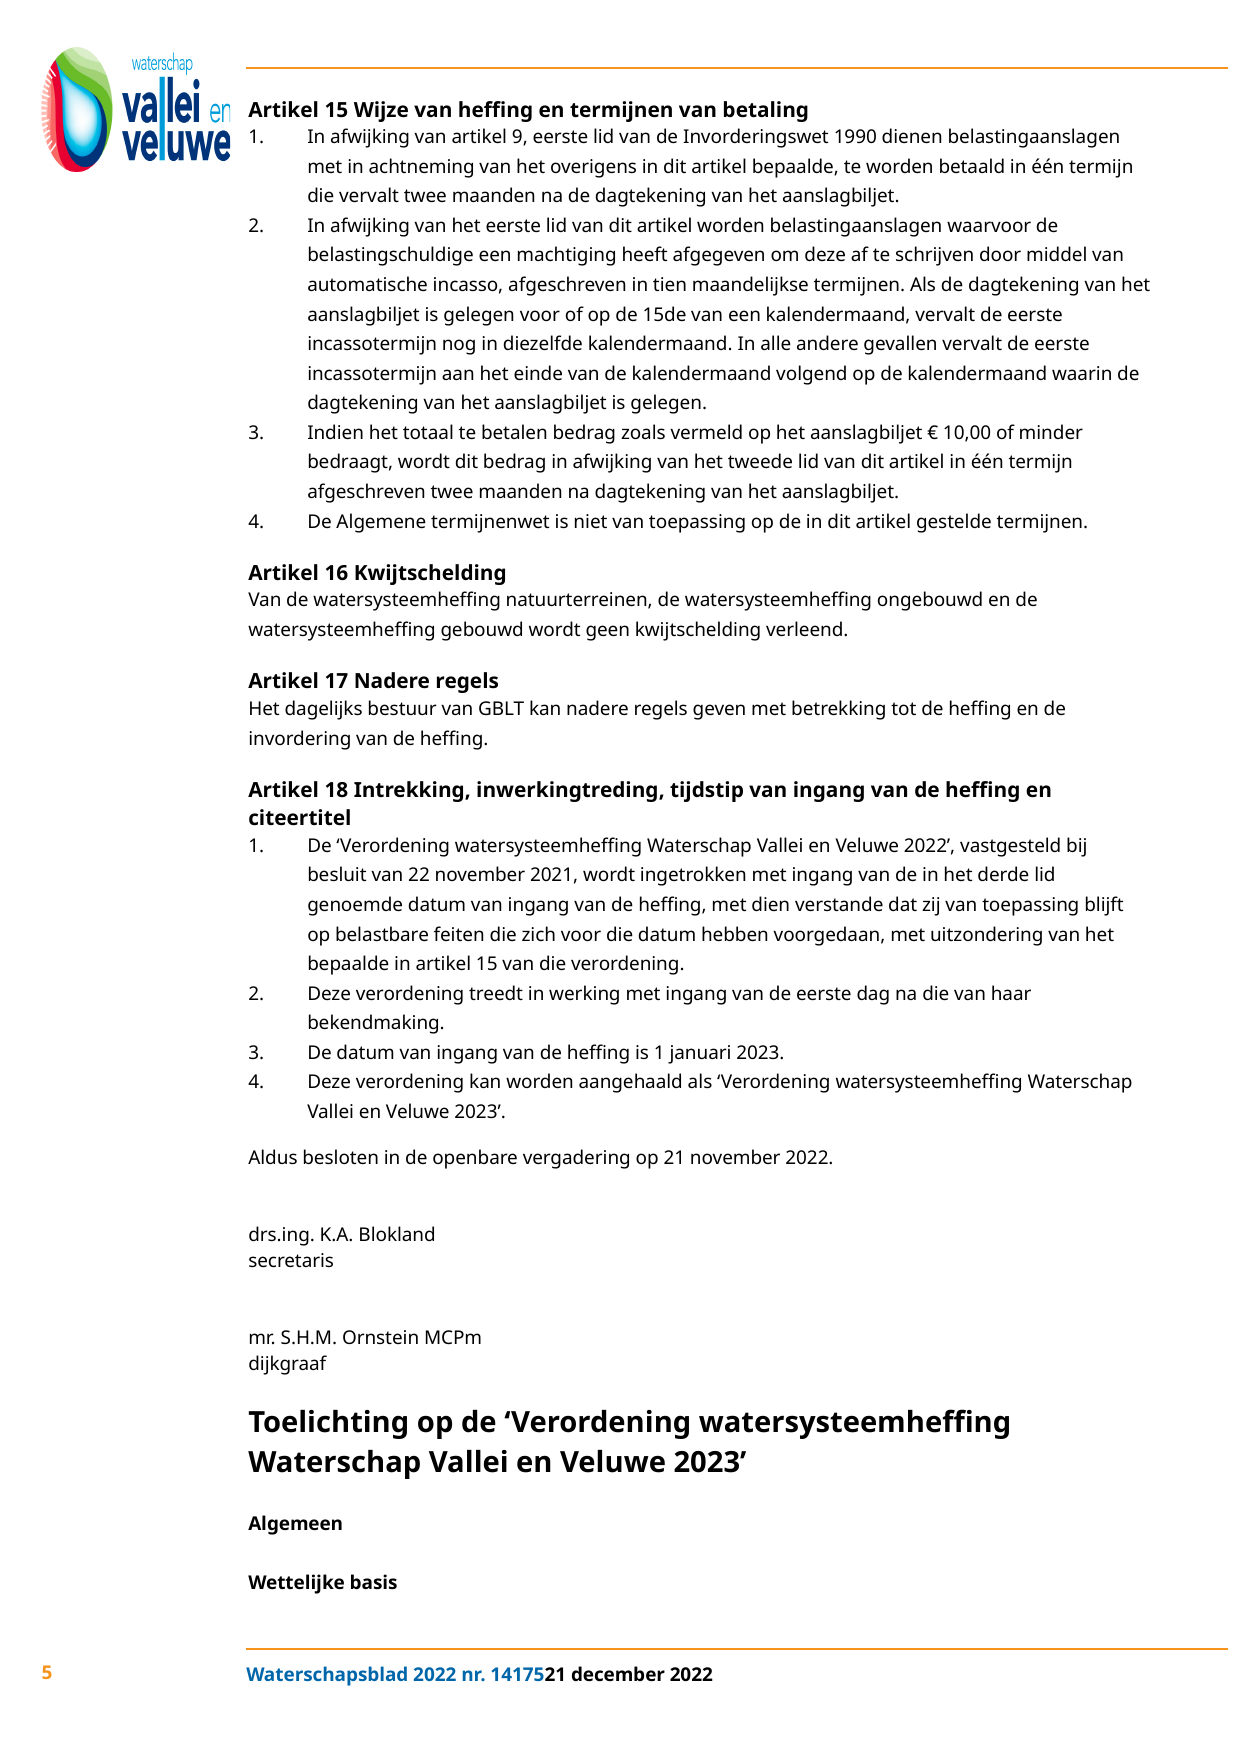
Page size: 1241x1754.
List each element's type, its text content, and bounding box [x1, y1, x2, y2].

text Algemeen [248, 1510, 1152, 1535]
text Wettelijke basis [248, 1569, 1152, 1594]
text Artikel 17 Nadere regels [248, 667, 1152, 695]
text Van de watersysteemheffing natuurterreinen, de watersysteemheffing ongebouwd en de watersysteemheffing gebouwd wordt geen kwijtschelding verleend. [248, 587, 1152, 642]
list Deze verordening kan worden aangehaald als ‘Verordening watersysteemheffing Waterschap Vallei en Veluwe 2023’. [248, 1069, 1152, 1124]
text Artikel 16 Kwijtschelding [248, 558, 1152, 587]
list Indien het totaal te betalen bedrag zoals vermeld op het aanslagbiljet € 10,00 of minder bedraagt, wordt dit bedrag in afwijking van het tweede lid van dit artikel in één termijn afgeschreven twee maanden na dagtekening van het aanslagbiljet. [248, 419, 1152, 504]
list De datum van ingang van de heffing is 1 januari 2023. [248, 1039, 1152, 1065]
text dijkgraaf [248, 1350, 1152, 1375]
text mr. S.H.M. Ornstein MCPm [248, 1324, 1152, 1350]
text secretaris [248, 1247, 1152, 1272]
text Artikel 18 Intrekking, inwerkingtreding, tijdstip van ingang van de heffing en citeertitel [248, 775, 1152, 832]
list De Algemene termijnenwet is niet van toepassing op de in dit artikel gestelde termijnen. [248, 508, 1152, 533]
text Toelichting op de ‘Verordening watersysteemheffing Waterschap Vallei en Veluwe 2023’ [248, 1401, 1152, 1481]
picture [41, 47, 231, 172]
text Artikel 15 Wijze van heffing en termijnen van betaling [248, 95, 1152, 123]
list In afwijking van het eerste lid van dit artikel worden belastingaanslagen waarvoor de belastingschuldige een machtiging heeft afgegeven om deze af te schrijven door middel van automatische incasso, afgeschreven in tien maandelijkse termijnen. Als de dagtekening van het aanslagbiljet is gelegen voor of op de 15de van een kalendermaand, vervalt de eerste incassotermijn nog in diezelfde kalendermaand. In alle andere gevallen vervalt de eerste incassotermijn aan het einde van de kalendermaand volgend op de kalendermaand waarin de dagtekening van het aanslagbiljet is gelegen. [248, 212, 1152, 415]
list De ‘Verordening watersysteemheffing Waterschap Vallei en Veluwe 2022’, vastgesteld bij besluit van 22 november 2021, wordt ingetrokken met ingang van de in het derde lid genoemde datum van ingang van de heffing, met dien verstande dat zij van toepassing blijft op belastbare feiten die zich voor die datum hebben voorgedaan, met uitzondering van het bepaalde in artikel 15 van die verordening. [248, 832, 1152, 976]
text Het dagelijks bestuur van GBLT kan nadere regels geven met betrekking tot de heffing en de invordering van de heffing. [248, 695, 1152, 750]
text Aldus besloten in de openbare vergadering op 21 november 2022. [248, 1144, 1152, 1169]
text drs.ing. K.A. Blokland [248, 1221, 1152, 1247]
list Deze verordening treedt in werking met ingang van de eerste dag na die van haar bekendmaking. [248, 980, 1152, 1035]
list In afwijking van artikel 9, eerste lid van de Invorderingswet 1990 dienen belastingaanslagen met in achtneming van het overigens in dit artikel bepaalde, te worden betaald in één termijn die vervalt twee maanden na de dagtekening van het aanslagbiljet. [248, 123, 1152, 208]
